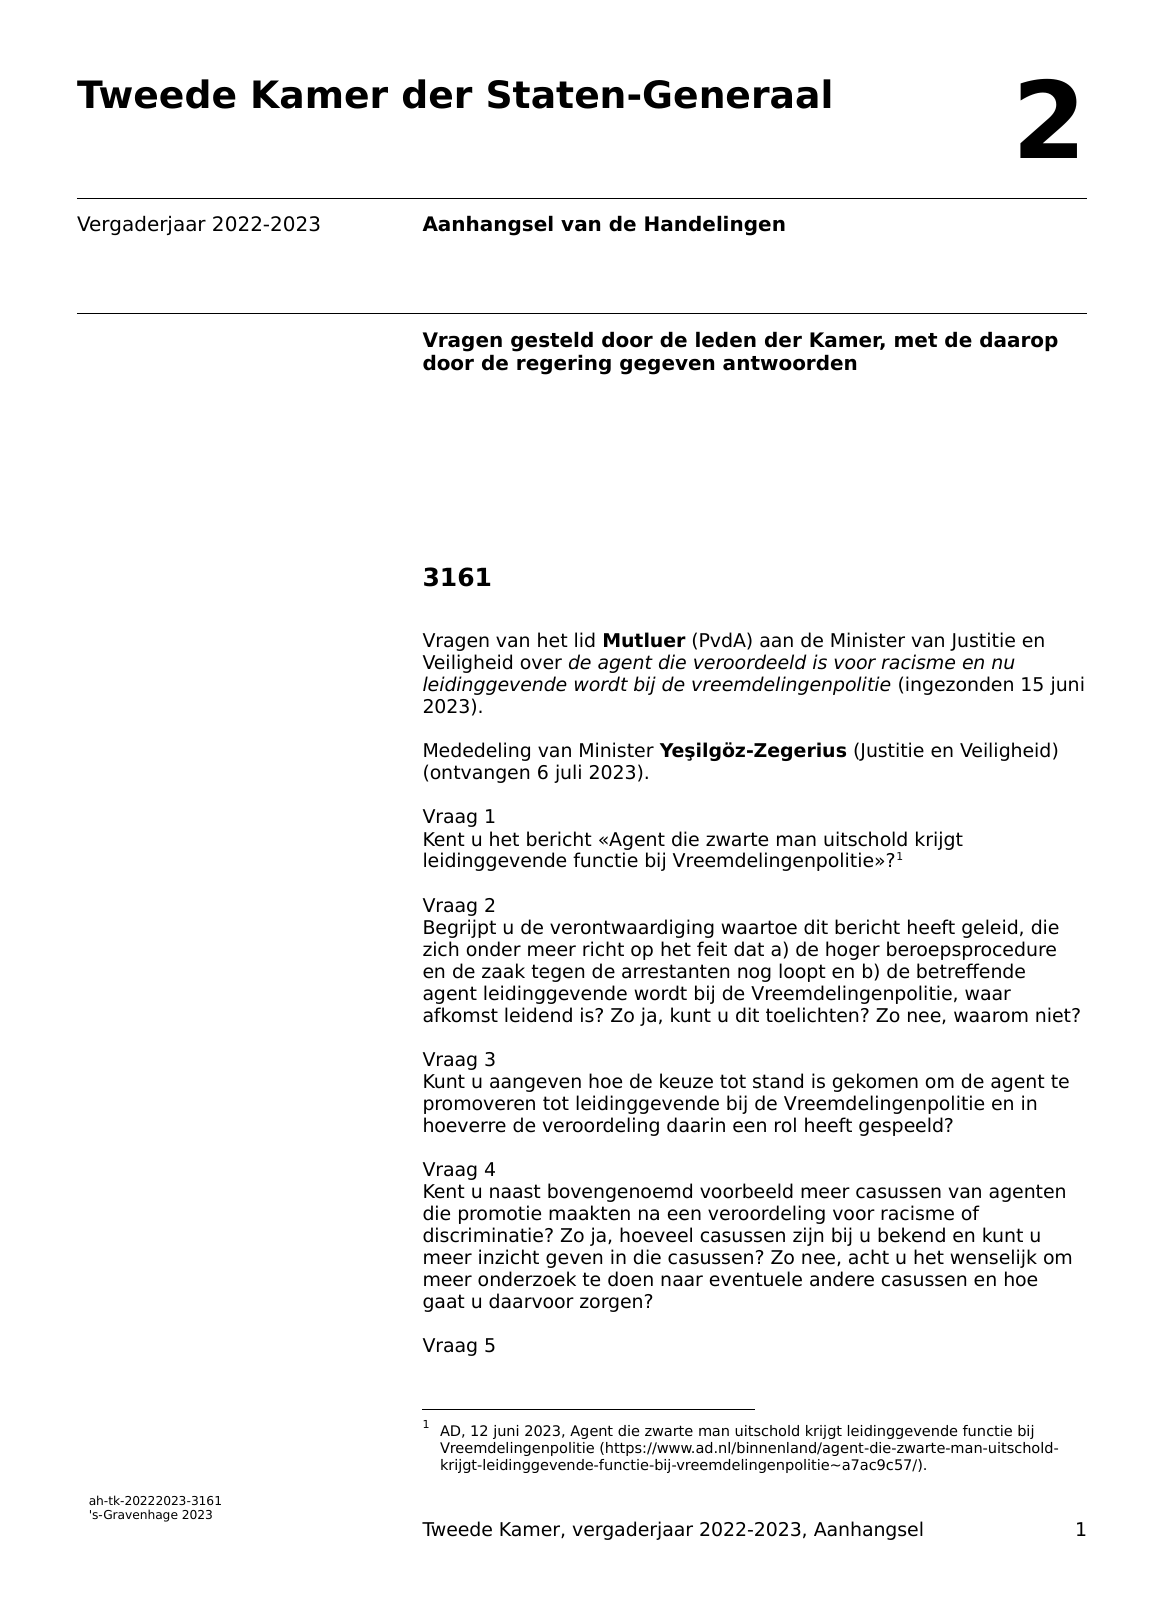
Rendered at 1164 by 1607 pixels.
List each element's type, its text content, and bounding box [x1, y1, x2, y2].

text Vraag 4 [422, 1159, 1087, 1181]
text Vraag 2 [422, 894, 1087, 917]
table_cell Aanhangsel van de Handelingen [422, 199, 1087, 313]
text Begrijpt u de verontwaardiging waartoe dit bericht heeft geleid, die zich onder meer richt op het feit dat a) de hoger beroepsprocedure en de zaak tegen de arrestanten nog loopt en b) de betreffende agent leidinggevende wordt bij de Vreemdelingenpolitie, waar afkomst leidend is? Zo ja, kunt u dit toelichten? Zo nee, waarom niet? [422, 917, 1087, 1026]
text Mededeling van Minister Yeşilgöz-Zegerius (Justitie en Veiligheid) (ontvangen 6 juli 2023). [422, 740, 1087, 784]
text Kent u het bericht «Agent die zwarte man uitschold krijgt leidinggevende functie bij Vreemdelingenpolitie»? [422, 828, 1087, 872]
text Kent u naast bovengenoemd voorbeeld meer casussen van agenten die promotie maakten na een veroordeling voor racisme of discriminatie? Zo ja, hoeveel casussen zijn bij u bekend en kunt u meer inzicht geven in die casussen? Zo nee, acht u het wenselijk om meer onderzoek te doen naar eventuele andere casussen en hoe gaat u daarvoor zorgen? [422, 1181, 1087, 1313]
text Vraag 3 [422, 1049, 1087, 1071]
text AD, 12 juni 2023, Agent die zwarte man uitschold krijgt leidinggevende functie bij Vreemdelingenpolitie (https://www.ad.nl/binnenland/agent-die-zwarte-man-uitschold-krijgt-leidinggevende-functie-bij-vreemdelingenpolitie~a7ac9c57/). [422, 1418, 1087, 1474]
table_cell [77, 314, 422, 375]
text ah-tk-20222023-3161 [88, 1494, 323, 1508]
table_header 2 [886, 59, 1087, 198]
text Kunt u aangeven hoe de keuze tot stand is gekomen om de agent te promoveren tot leidinggevende bij de Vreemdelingenpolitie en in hoeverre de veroordeling daarin een rol heeft gespeeld? [422, 1071, 1087, 1137]
text 3161 [422, 563, 1087, 592]
table_cell Vergaderjaar 2022-2023 [77, 199, 422, 313]
text Vragen van het lid Mutluer (PvdA) aan de Minister van Justitie en Veiligheid over de agent die veroordeeld is voor racisme en nu leidinggevende wordt bij de vreemdelingenpolitie (ingezonden 15 juni 2023). [422, 630, 1087, 718]
table_header Tweede Kamer der Staten-Generaal [77, 59, 886, 198]
text Vraag 1 [422, 806, 1087, 828]
text 's-Gravenhage 2023 [88, 1508, 323, 1522]
table_cell Vragen gesteld door de leden der Kamer, met de daarop door de regering gegeven antwoorden [422, 314, 1087, 375]
text Vraag 5 [422, 1335, 1087, 1357]
